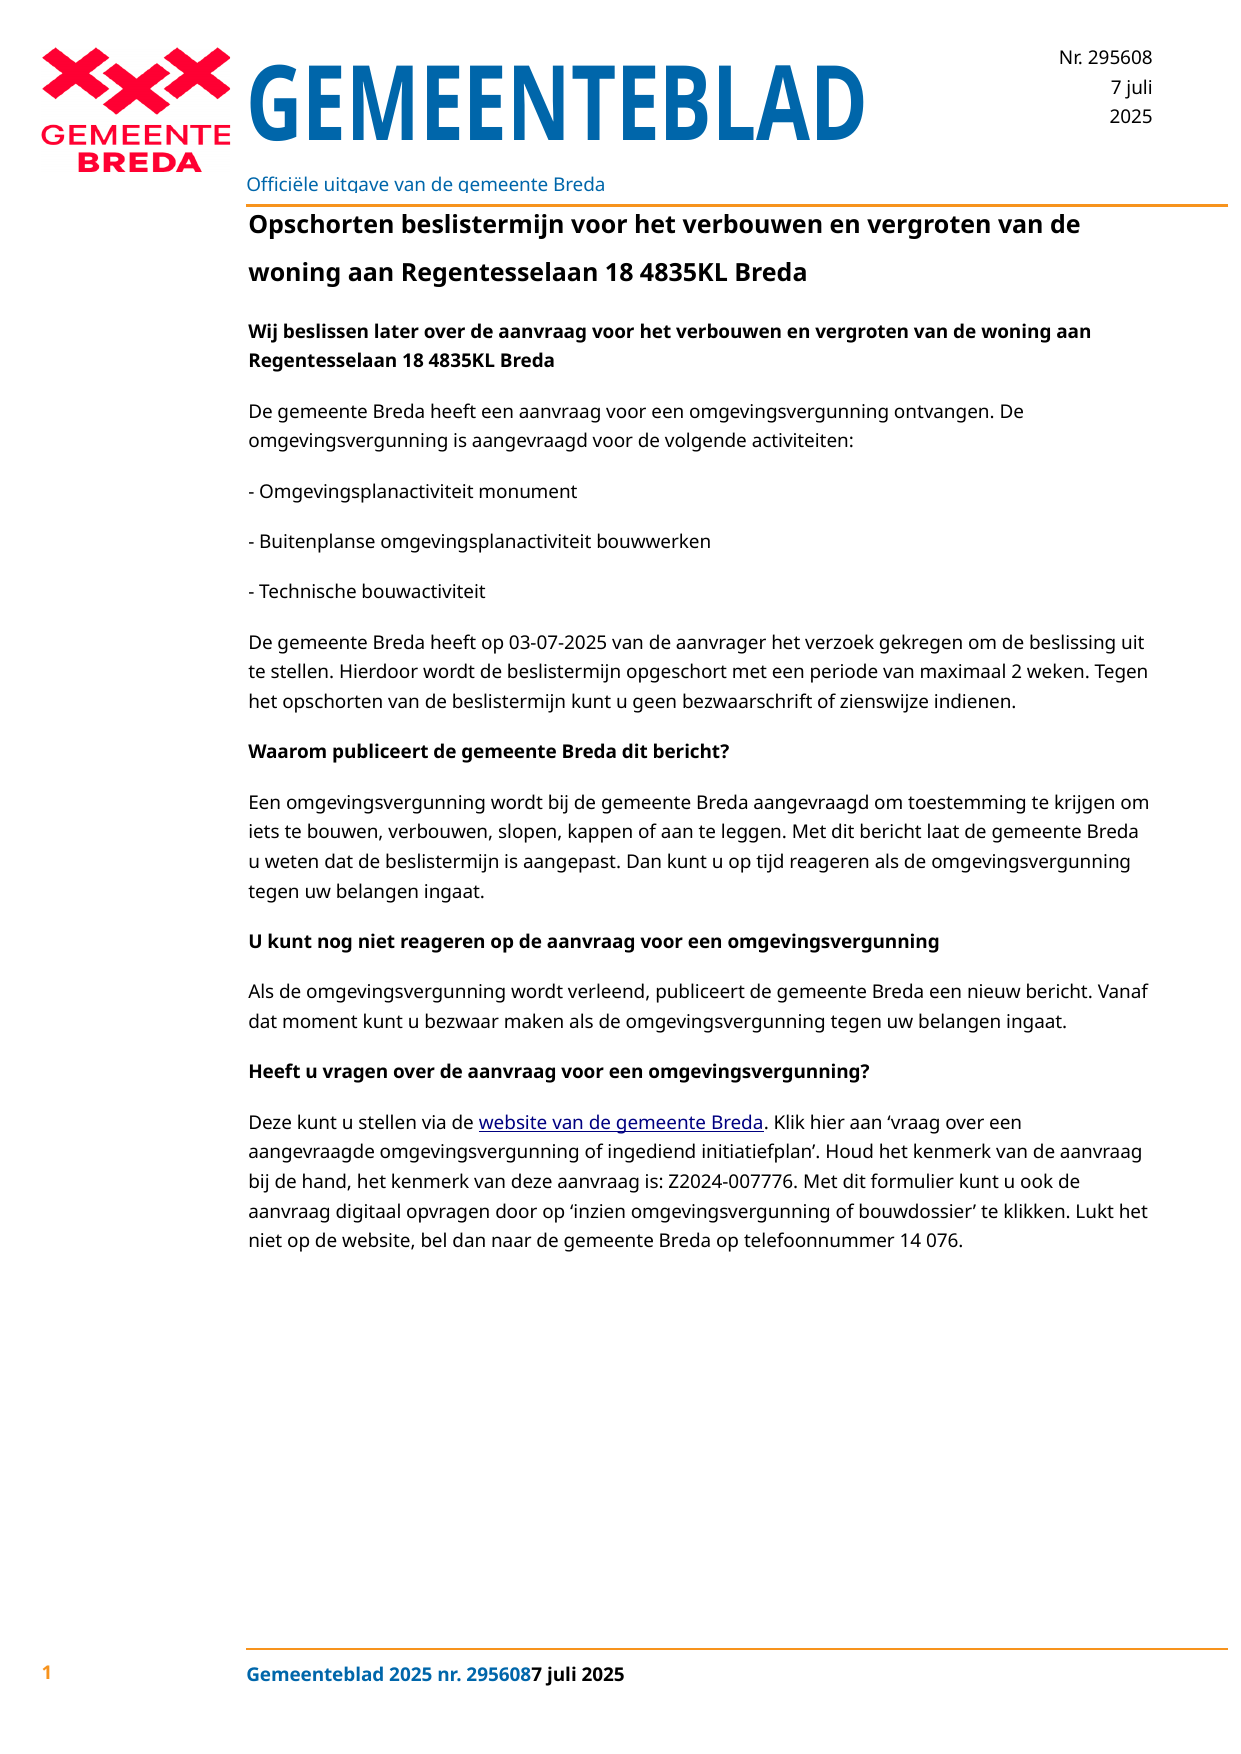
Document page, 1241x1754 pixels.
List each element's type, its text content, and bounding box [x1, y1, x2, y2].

text Deze kunt u stellen via de website van de gemeente Breda. Klik hier aan ‘vraag over een aangevraagde omgevingsvergunning of ingediend initiatiefplan’. Houd het kenmerk van de aanvraag bij de hand, het kenmerk van deze aanvraag is: Z2024-007776. Met dit formulier kunt u ook de aanvraag digitaal opvragen door op ‘inzien omgevingsvergunning of bouwdossier’ te klikken. Lukt het niet op de website, bel dan naar de gemeente Breda op telefoonnummer 14 076. [248, 1109, 1152, 1253]
text U kunt nog niet reageren op de aanvraag voor een omgevingsvergunning [248, 928, 1152, 954]
text De gemeente Breda heeft een aanvraag voor een omgevingsvergunning ontvangen. De omgevingsvergunning is aangevraagd voor de volgende activiteiten: [248, 398, 1152, 453]
text - Buitenplanse omgevingsplanactiviteit bouwwerken [248, 528, 1152, 554]
text De gemeente Breda heeft op 03-07-2025 van de aanvrager het verzoek gekregen om de beslissing uit te stellen. Hierdoor wordt de beslistermijn opgeschort met een periode van maximaal 2 weken. Tegen het opschorten van de beslistermijn kunt u geen bezwaarschrift of zienswijze indienen. [248, 629, 1152, 714]
text - Omgevingsplanactiviteit monument [248, 478, 1152, 504]
text Een omgevingsvergunning wordt bij de gemeente Breda aangevraagd om toestemming te krijgen om iets te bouwen, verbouwen, slopen, kappen of aan te leggen. Met dit bericht laat de gemeente Breda u weten dat de beslistermijn is aangepast. Dan kunt u op tijd reageren als de omgevingsvergunning tegen uw belangen ingaat. [248, 789, 1152, 904]
text Heeft u vragen over de aanvraag voor een omgevingsvergunning? [248, 1059, 1152, 1084]
text Opschorten beslistermijn voor het verbouwen en vergroten van de woning aan Regentesselaan 18 4835KL Breda [248, 207, 1152, 288]
picture [41, 47, 231, 172]
text Waarom publiceert de gemeente Breda dit bericht? [248, 739, 1152, 764]
text Wij beslissen later over de aanvraag voor het verbouwen en vergroten van de woning aan Regentesselaan 18 4835KL Breda [248, 318, 1152, 373]
text Als de omgevingsvergunning wordt verleend, publiceert de gemeente Breda een nieuw bericht. Vanaf dat moment kunt u bezwaar maken als de omgevingsvergunning tegen uw belangen ingaat. [248, 979, 1152, 1034]
text - Technische bouwactiviteit [248, 579, 1152, 604]
